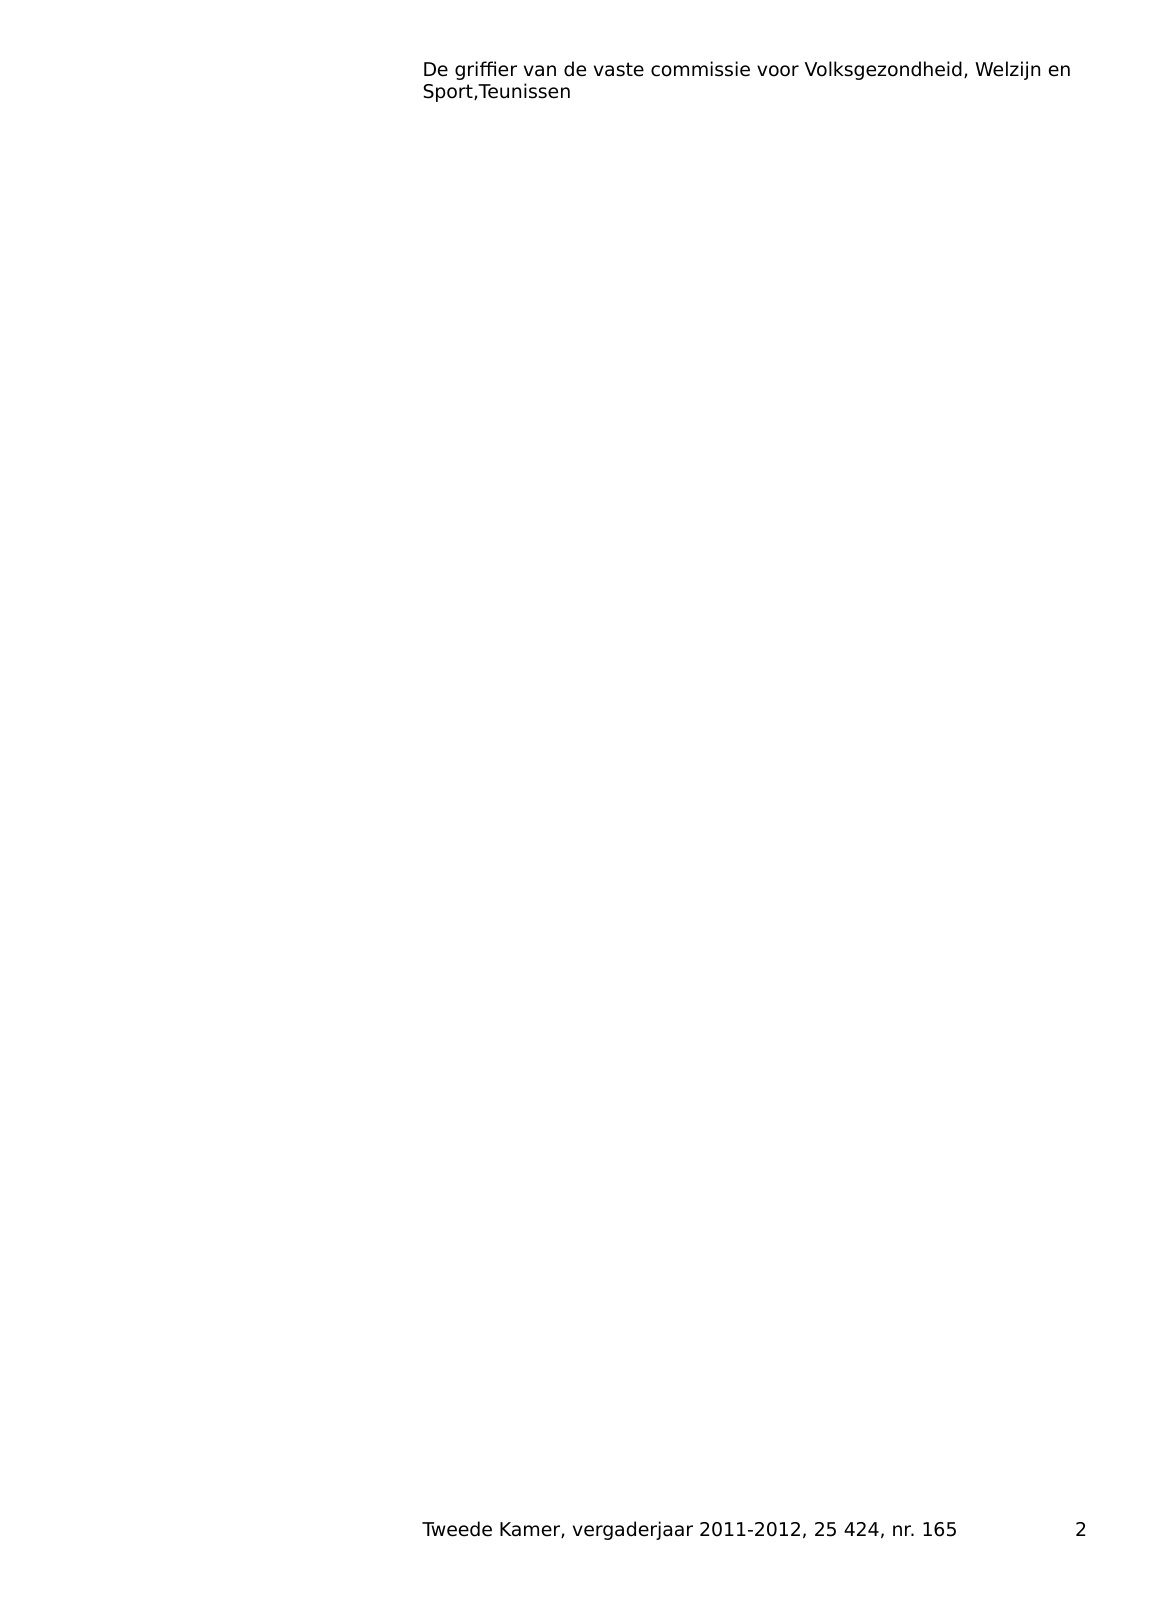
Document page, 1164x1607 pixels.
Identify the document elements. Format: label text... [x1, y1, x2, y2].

text De griffier van de vaste commissie voor Volksgezondheid, Welzijn en Sport,Teunissen [422, 59, 1087, 103]
